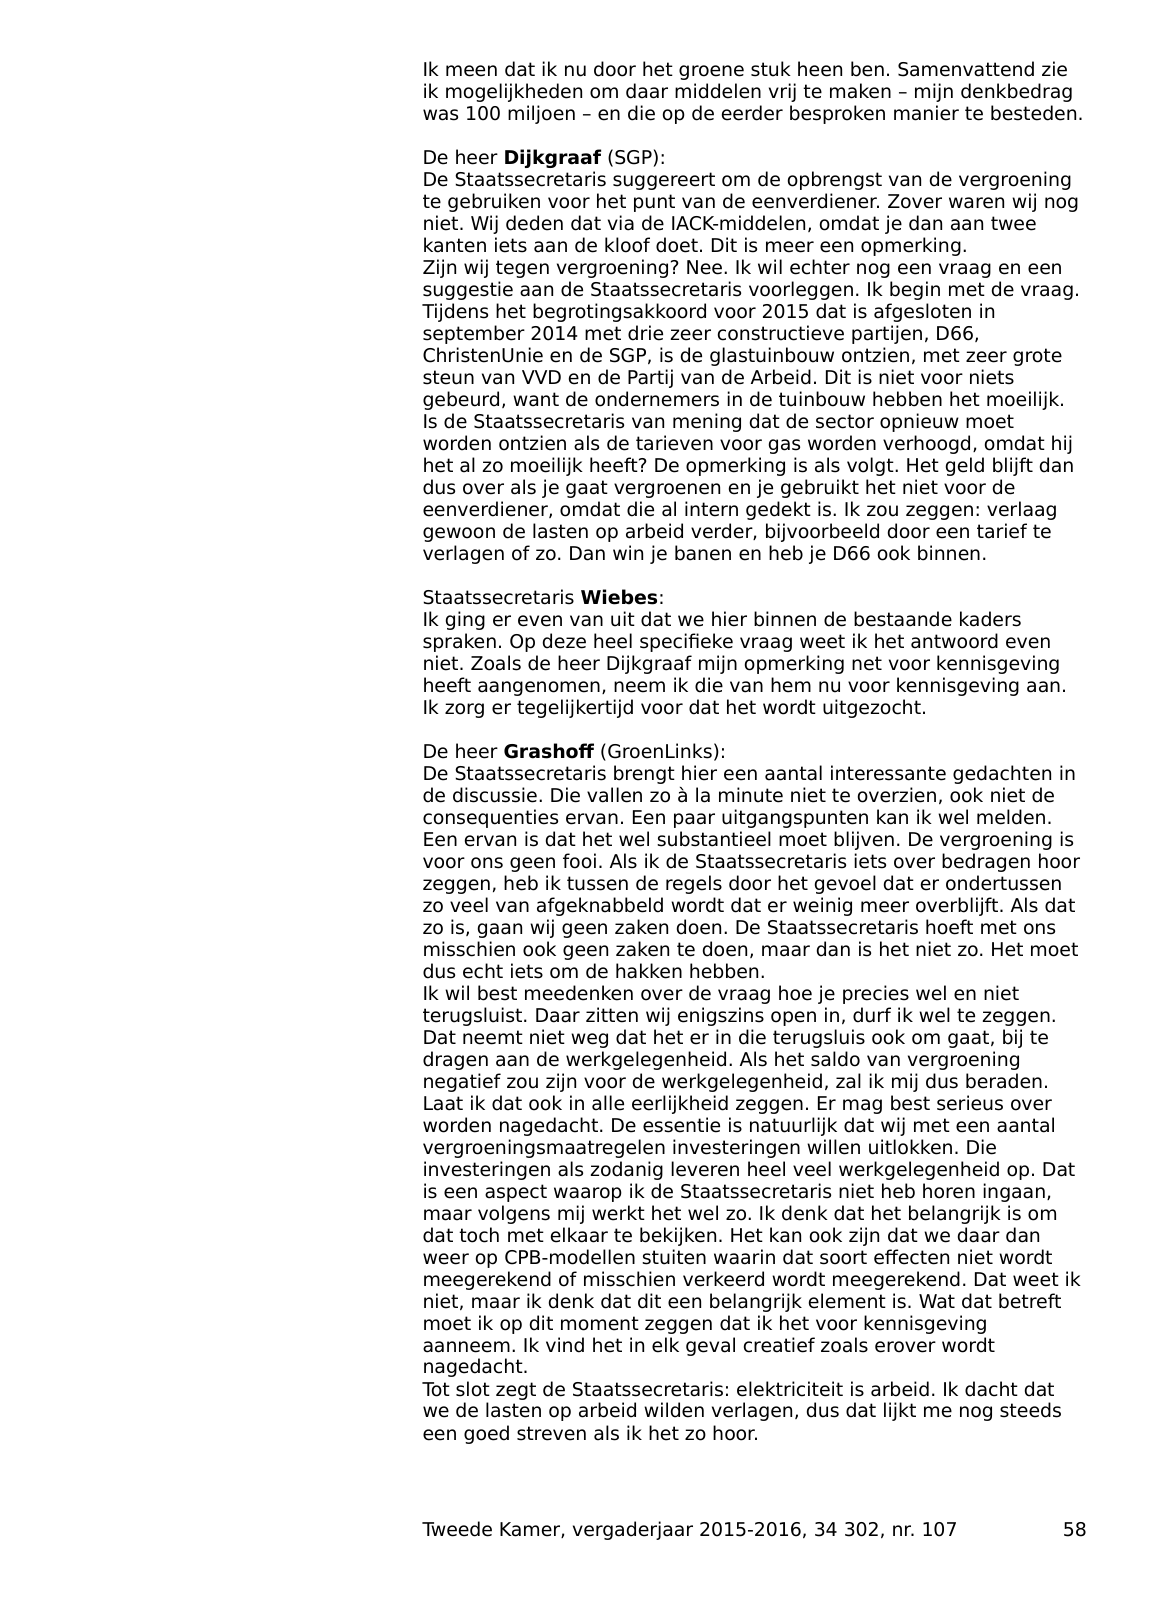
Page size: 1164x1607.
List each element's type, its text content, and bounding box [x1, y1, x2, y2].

text De heer Grashoff (GroenLinks): [422, 741, 1087, 763]
text Zijn wij tegen vergroening? Nee. Ik wil echter nog een vraag en een suggestie aan de Staatssecretaris voorleggen. Ik begin met de vraag. Tijdens het begrotingsakkoord voor 2015 dat is afgesloten in september 2014 met drie zeer constructieve partijen, D66, ChristenUnie en de SGP, is de glastuinbouw ontzien, met zeer grote steun van VVD en de Partij van de Arbeid. Dit is niet voor niets gebeurd, want de ondernemers in de tuinbouw hebben het moeilijk. Is de Staatssecretaris van mening dat de sector opnieuw moet worden ontzien als de tarieven voor gas worden verhoogd, omdat hij het al zo moeilijk heeft? De opmerking is als volgt. Het geld blijft dan dus over als je gaat vergroenen en je gebruikt het niet voor de eenverdiener, omdat die al intern gedekt is. Ik zou zeggen: verlaag gewoon de lasten op arbeid verder, bijvoorbeeld door een tarief te verlagen of zo. Dan win je banen en heb je D66 ook binnen. [422, 257, 1087, 565]
text Tot slot zegt de Staatssecretaris: elektriciteit is arbeid. Ik dacht dat we de lasten op arbeid wilden verlagen, dus dat lijkt me nog steeds een goed streven als ik het zo hoor. [422, 1378, 1087, 1444]
text De Staatssecretaris suggereert om de opbrengst van de vergroening te gebruiken voor het punt van de eenverdiener. Zover waren wij nog niet. Wij deden dat via de IACK-middelen, omdat je dan aan twee kanten iets aan de kloof doet. Dit is meer een opmerking. [422, 169, 1087, 257]
text Staatssecretaris Wiebes: [422, 587, 1087, 609]
text Ik meen dat ik nu door het groene stuk heen ben. Samenvattend zie ik mogelijkheden om daar middelen vrij te maken – mijn denkbedrag was 100 miljoen – en die op de eerder besproken manier te besteden. [422, 59, 1087, 125]
text Ik ging er even van uit dat we hier binnen de bestaande kaders spraken. Op deze heel specifieke vraag weet ik het antwoord even niet. Zoals de heer Dijkgraaf mijn opmerking net voor kennisgeving heeft aangenomen, neem ik die van hem nu voor kennisgeving aan. Ik zorg er tegelijkertijd voor dat het wordt uitgezocht. [422, 609, 1087, 719]
text De Staatssecretaris brengt hier een aantal interessante gedachten in de discussie. Die vallen zo à la minute niet te overzien, ook niet de consequenties ervan. Een paar uitgangspunten kan ik wel melden. Een ervan is dat het wel substantieel moet blijven. De vergroening is voor ons geen fooi. Als ik de Staatssecretaris iets over bedragen hoor zeggen, heb ik tussen de regels door het gevoel dat er ondertussen zo veel van afgeknabbeld wordt dat er weinig meer overblijft. Als dat zo is, gaan wij geen zaken doen. De Staatssecretaris hoeft met ons misschien ook geen zaken te doen, maar dan is het niet zo. Het moet dus echt iets om de hakken hebben. [422, 763, 1087, 983]
text De heer Dijkgraaf (SGP): [422, 147, 1087, 169]
text Ik wil best meedenken over de vraag hoe je precies wel en niet terugsluist. Daar zitten wij enigszins open in, durf ik wel te zeggen. Dat neemt niet weg dat het er in die terugsluis ook om gaat, bij te dragen aan de werkgelegenheid. Als het saldo van vergroening negatief zou zijn voor de werkgelegenheid, zal ik mij dus beraden. Laat ik dat ook in alle eerlijkheid zeggen. Er mag best serieus over worden nagedacht. De essentie is natuurlijk dat wij met een aantal vergroeningsmaatregelen investeringen willen uitlokken. Die investeringen als zodanig leveren heel veel werkgelegenheid op. Dat is een aspect waarop ik de Staatssecretaris niet heb horen ingaan, maar volgens mij werkt het wel zo. Ik denk dat het belangrijk is om dat toch met elkaar te bekijken. Het kan ook zijn dat we daar dan weer op CPB-modellen stuiten waarin dat soort effecten niet wordt meegerekend of misschien verkeerd wordt meegerekend. Dat weet ik niet, maar ik denk dat dit een belangrijk element is. Wat dat betreft moet ik op dit moment zeggen dat ik het voor kennisgeving aanneem. Ik vind het in elk geval creatief zoals erover wordt nagedacht. [422, 983, 1087, 1378]
